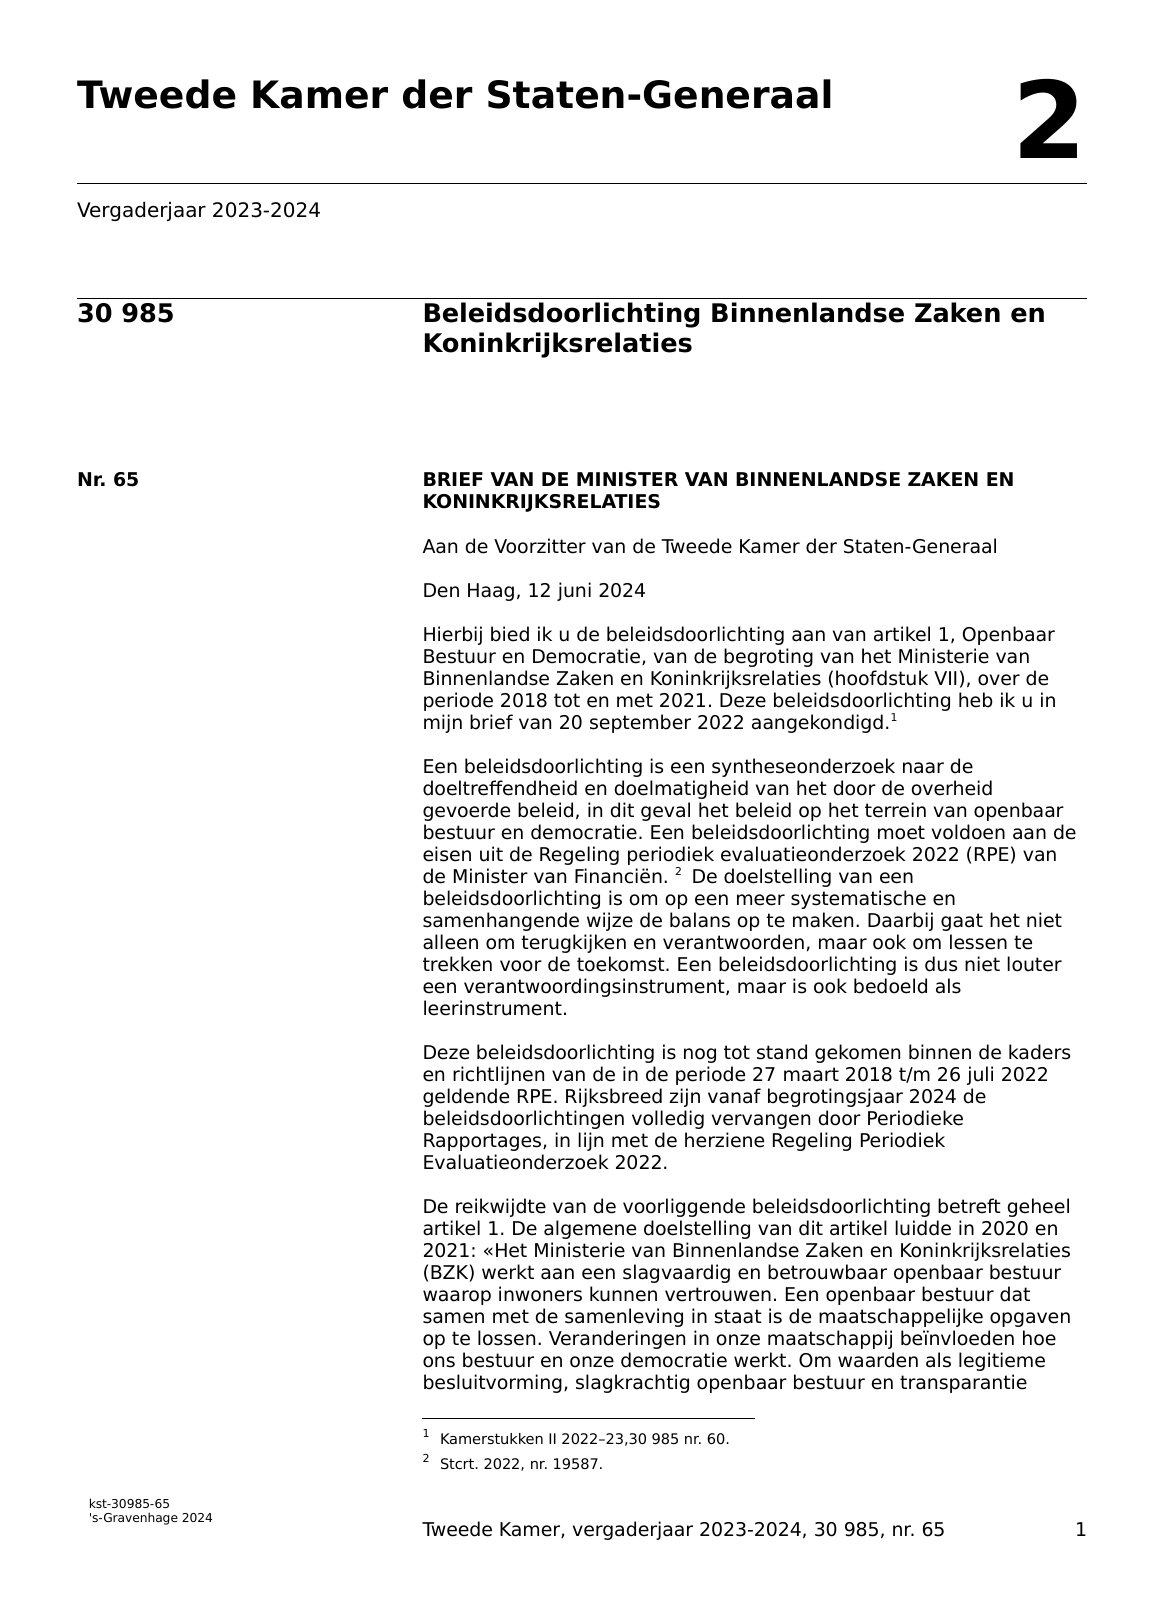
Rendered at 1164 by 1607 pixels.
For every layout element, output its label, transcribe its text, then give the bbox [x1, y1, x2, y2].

text Stcrt. 2022, nr. 19587. [422, 1452, 1087, 1474]
text 's-Gravenhage 2024 [88, 1511, 323, 1525]
text kst-30985-65 [88, 1497, 323, 1511]
table_header Tweede Kamer der Staten-Generaal [77, 59, 886, 183]
subtitle Nr. 65 BRIEF VAN DE MINISTER VAN BINNENLANDSE ZAKEN EN KONINKRIJKSRELATIES [77, 469, 1087, 513]
text Deze beleidsdoorlichting is nog tot stand gekomen binnen de kaders en richtlijnen van de in de periode 27 maart 2018 t/m 26 juli 2022 geldende RPE. Rijksbreed zijn vanaf begrotingsjaar 2024 de beleidsdoorlichtingen volledig vervangen door Periodieke Rapportages, in lijn met de herziene Regeling Periodiek Evaluatieonderzoek 2022. [422, 1042, 1087, 1174]
text De reikwijdte van de voorliggende beleidsdoorlichting betreft geheel artikel 1. De algemene doelstelling van dit artikel luidde in 2020 en 2021: «Het Ministerie van Binnenlandse Zaken en Koninkrijksrelaties (BZK) werkt aan een slagvaardig en betrouwbaar openbaar bestuur waarop inwoners kunnen vertrouwen. Een openbaar bestuur dat samen met de samenleving in staat is de maatschappelijke opgaven op te lossen. Veranderingen in onze maatschappij beïnvloeden hoe ons bestuur en onze democratie werkt. Om waarden als legitieme besluitvorming, slagkrachtig openbaar bestuur en transparantie [422, 1196, 1087, 1394]
text Den Haag, 12 juni 2024 [422, 580, 1087, 602]
text Hierbij bied ik u de beleidsdoorlichting aan van artikel 1, Openbaar Bestuur en Democratie, van de begroting van het Ministerie van Binnenlandse Zaken en Koninkrijksrelaties (hoofdstuk VII), over de periode 2018 tot en met 2021. Deze beleidsdoorlichting heb ik u in mijn brief van 20 september 2022 aangekondigd. [422, 624, 1087, 734]
table_header 2 [886, 59, 1087, 183]
text Kamerstukken II 2022–23,30 985 nr. 60. [422, 1427, 1087, 1449]
subtitle 30 985 Beleidsdoorlichting Binnenlandse Zaken en Koninkrijksrelaties [77, 299, 1087, 358]
table_cell Vergaderjaar 2023-2024 [77, 184, 1087, 298]
text Aan de Voorzitter van de Tweede Kamer der Staten-Generaal [422, 536, 1087, 557]
text Een beleidsdoorlichting is een syntheseonderzoek naar de doeltreffendheid en doelmatigheid van het door de overheid gevoerde beleid, in dit geval het beleid op het terrein van openbaar bestuur en democratie. Een beleidsdoorlichting moet voldoen aan de eisen uit de Regeling periodiek evaluatieonderzoek 2022 (RPE) van de Minister van Financiën. De doelstelling van een beleidsdoorlichting is om op een meer systematische en samenhangende wijze de balans op te maken. Daarbij gaat het niet alleen om terugkijken en verantwoorden, maar ook om lessen te trekken voor de toekomst. Een beleidsdoorlichting is dus niet louter een verantwoordingsinstrument, maar is ook bedoeld als leerinstrument. [422, 756, 1087, 1020]
